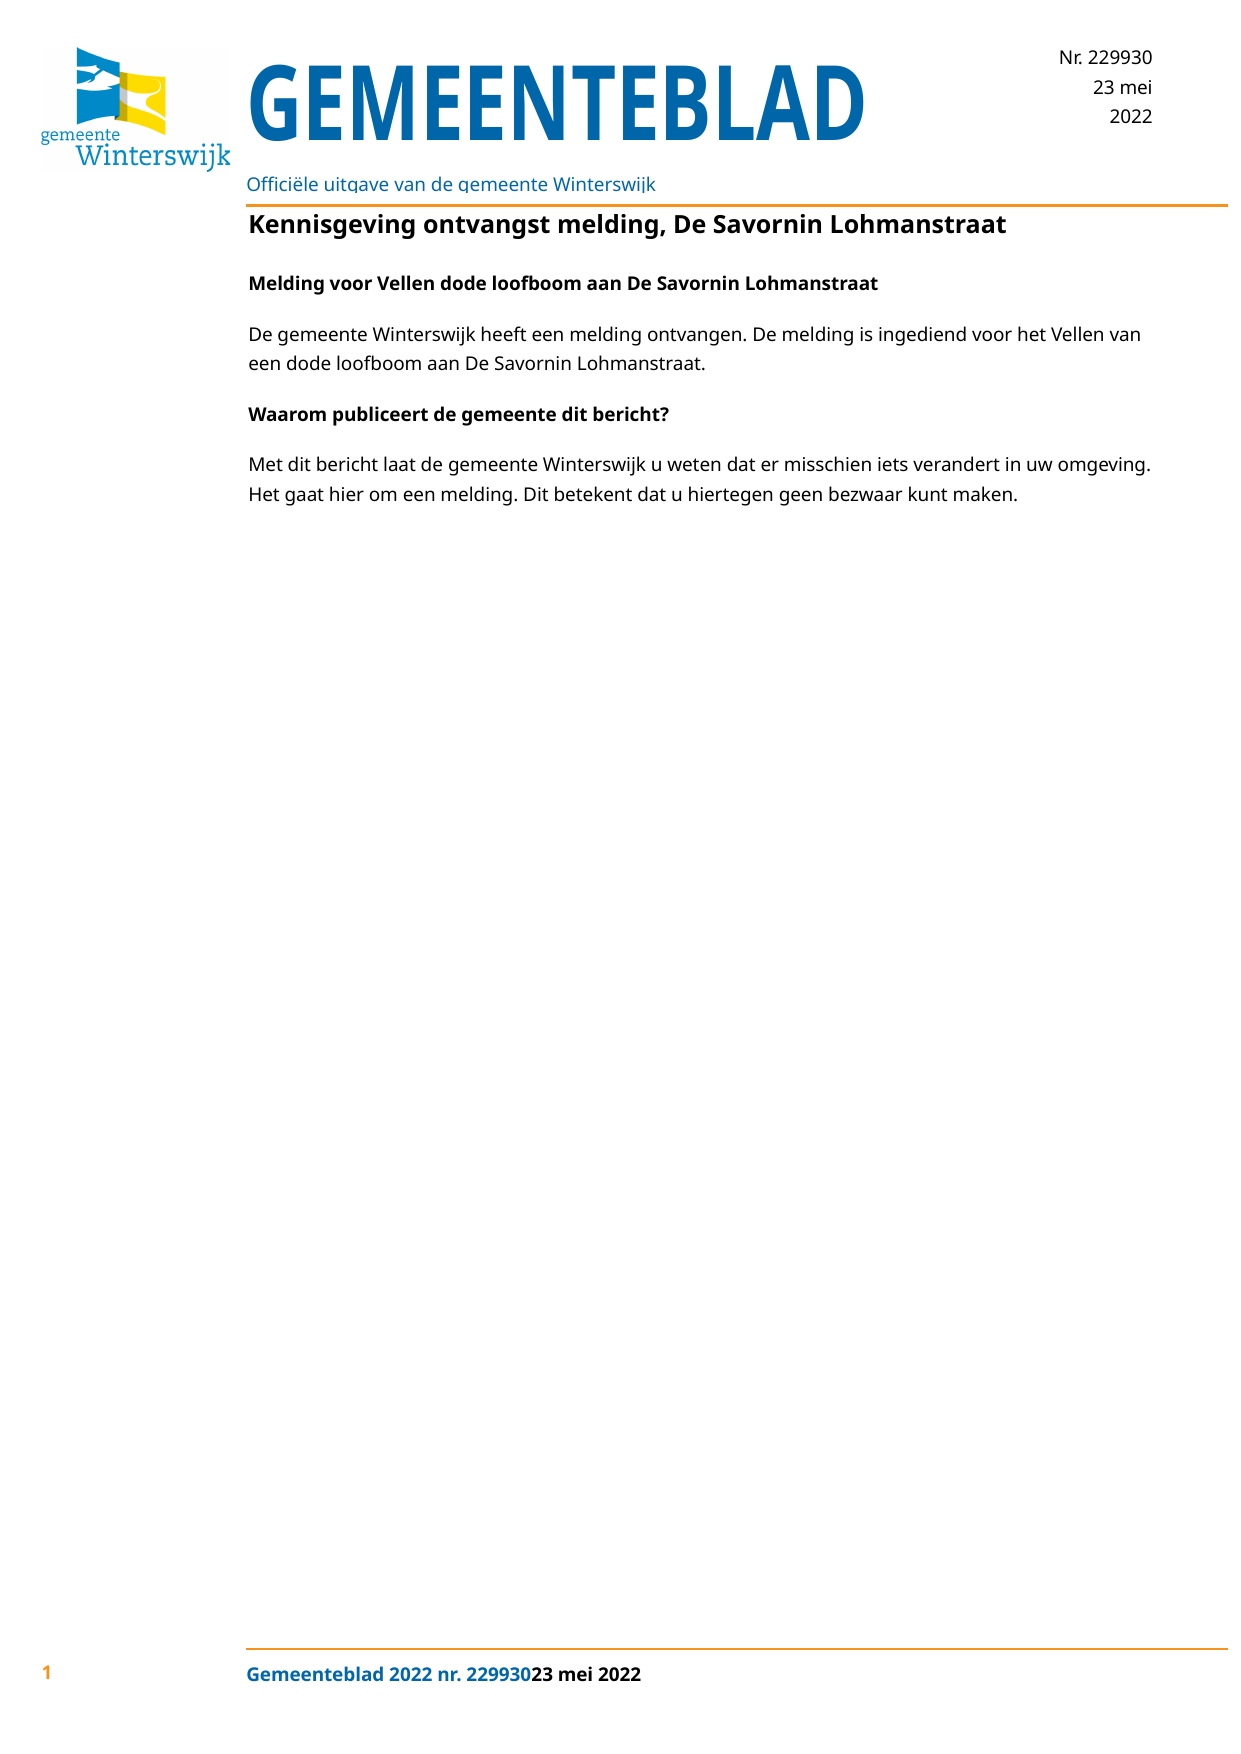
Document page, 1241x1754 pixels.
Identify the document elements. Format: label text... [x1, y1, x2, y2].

text Waarom publiceert de gemeente dit bericht? [248, 401, 1152, 426]
text Kennisgeving ontvangst melding, De Savornin Lohmanstraat [248, 207, 1152, 241]
text Melding voor Vellen dode loofboom aan De Savornin Lohmanstraat [248, 270, 1152, 296]
picture [225, 153, 231, 162]
text De gemeente Winterswijk heeft een melding ontvangen. De melding is ingediend voor het Vellen van een dode loofboom aan De Savornin Lohmanstraat. [248, 321, 1152, 376]
picture [41, 47, 231, 172]
text Met dit bericht laat de gemeente Winterswijk u weten dat er misschien iets verandert in uw omgeving. Het gaat hier om een melding. Dit betekent dat u hiertegen geen bezwaar kunt maken. [248, 451, 1152, 506]
